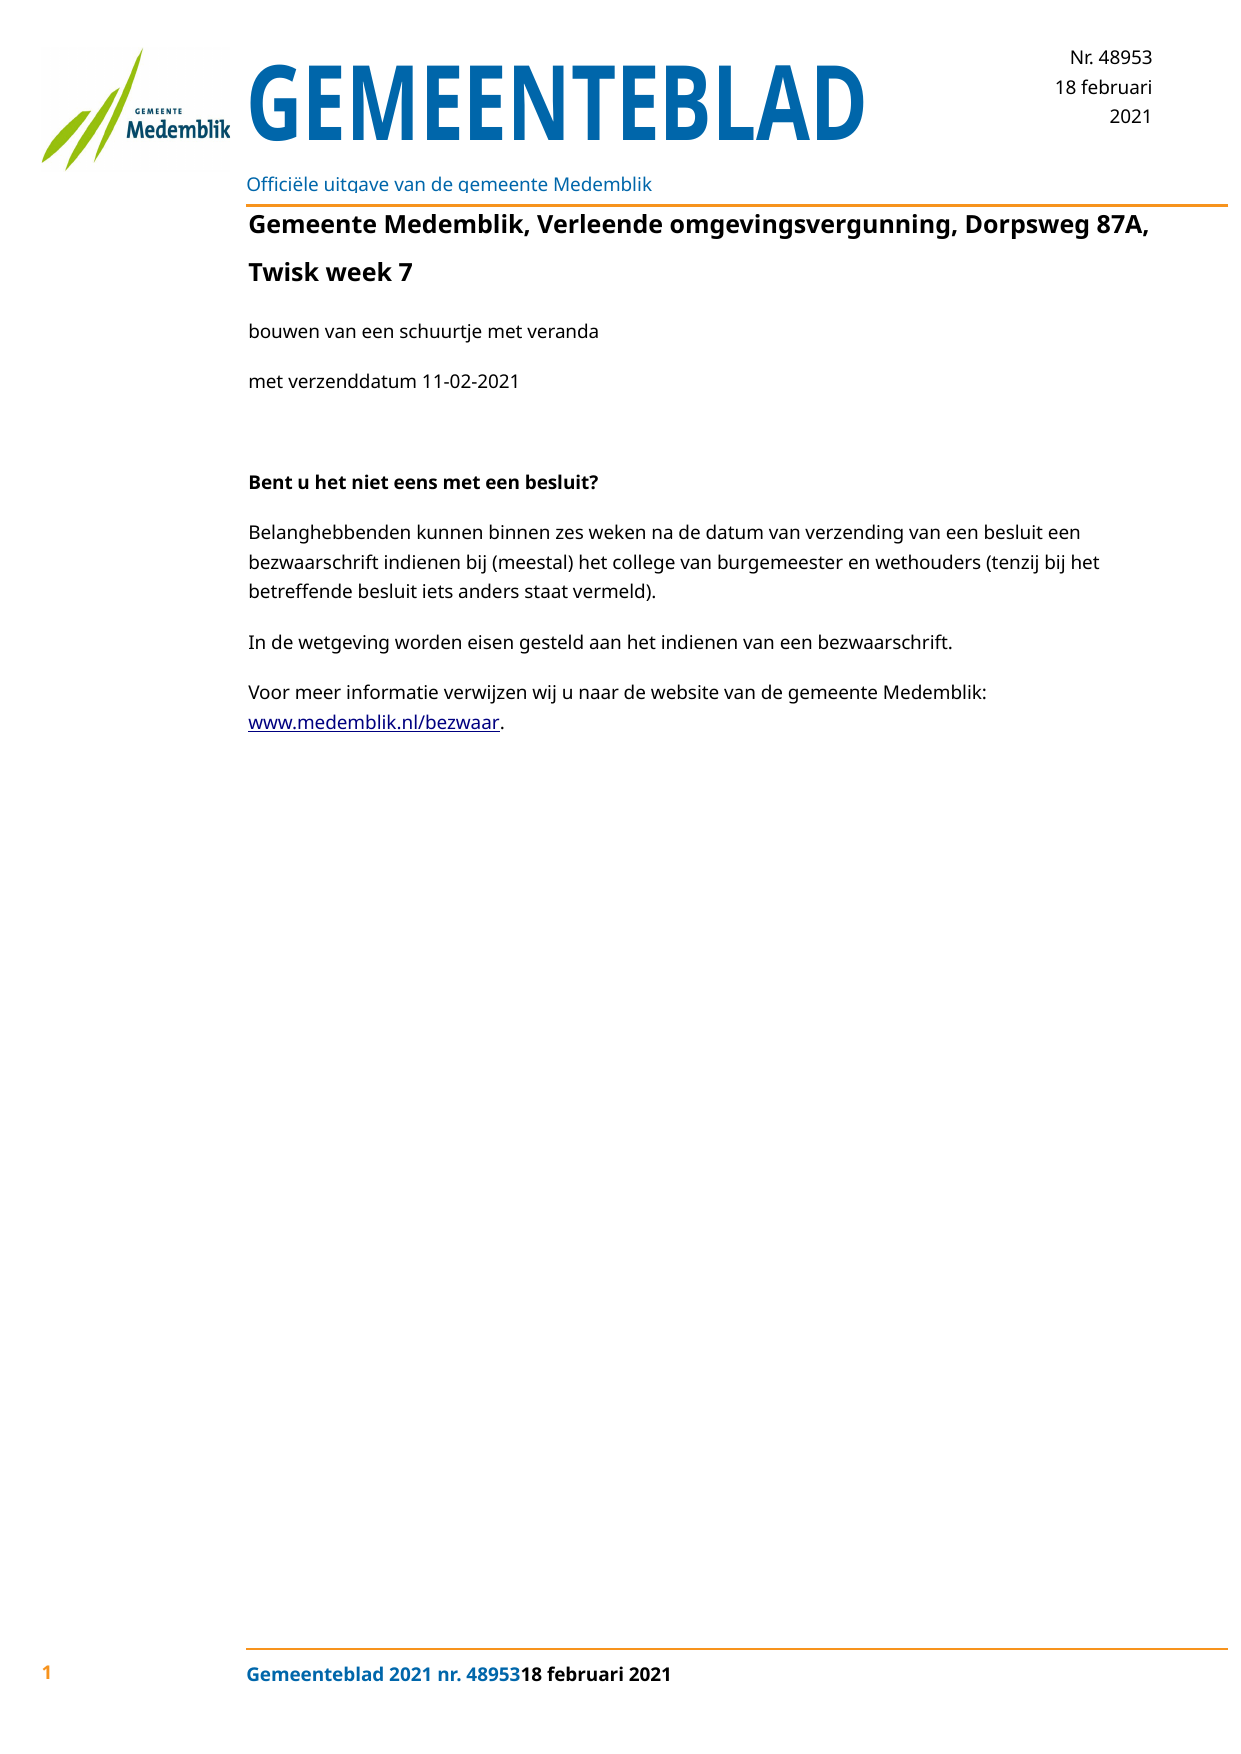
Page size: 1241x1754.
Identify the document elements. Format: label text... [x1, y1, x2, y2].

picture [41, 47, 231, 172]
text Voor meer informatie verwijzen wij u naar de website van de gemeente Medemblik: www.medemblik.nl/bezwaar. [248, 679, 1152, 735]
text bouwen van een schuurtje met veranda [248, 318, 1152, 344]
text met verzenddatum 11-02-2021 [248, 368, 1152, 394]
text Bent u het niet eens met een besluit? [248, 469, 1152, 495]
text Belanghebbenden kunnen binnen zes weken na de datum van verzending van een besluit een bezwaarschrift indienen bij (meestal) het college van burgemeester en wethouders (tenzij bij het betreffende besluit iets anders staat vermeld). [248, 519, 1152, 604]
text Gemeente Medemblik, Verleende omgevingsvergunning, Dorpsweg 87A, Twisk week 7 [248, 207, 1152, 288]
text In de wetgeving worden eisen gesteld aan het indienen van een bezwaarschrift. [248, 629, 1152, 655]
